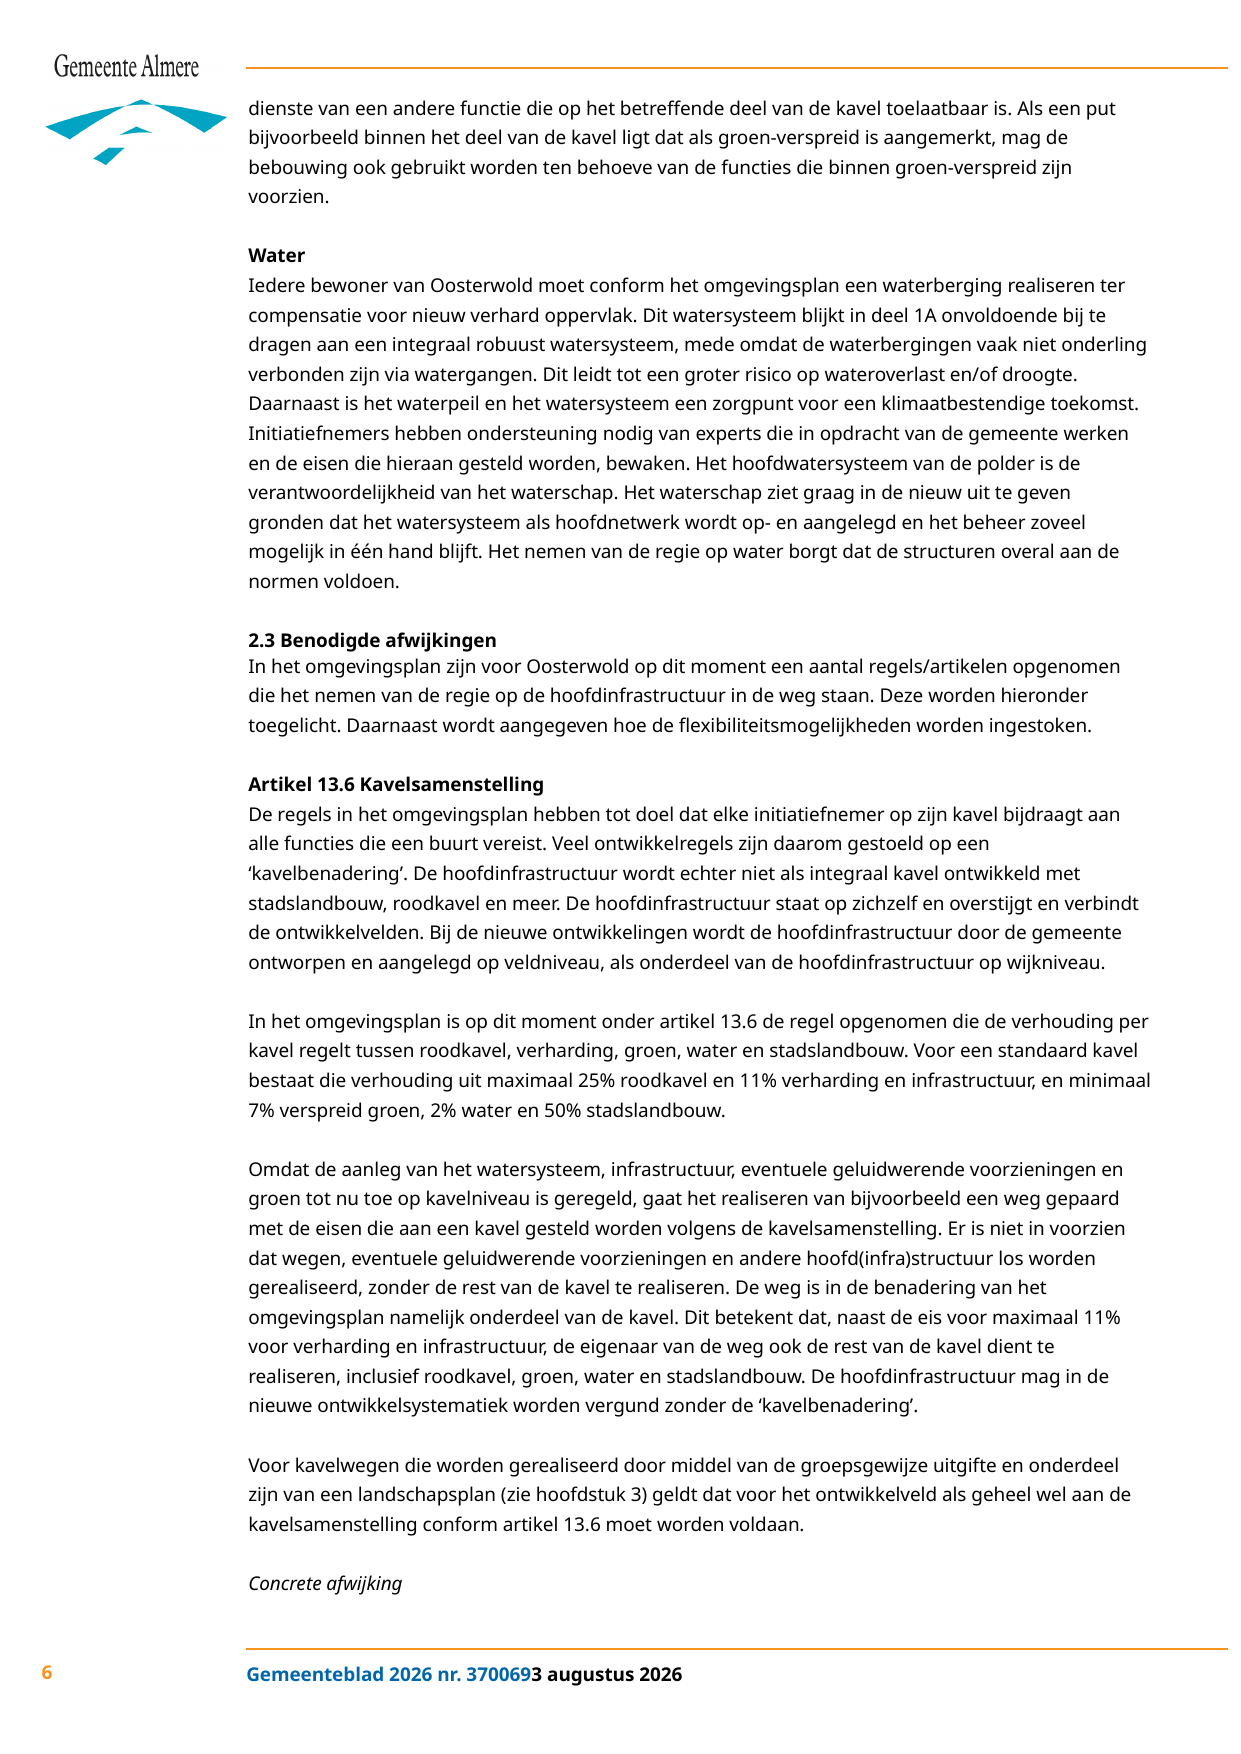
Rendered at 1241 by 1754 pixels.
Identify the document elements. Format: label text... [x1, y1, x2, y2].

text Concrete afwijking [248, 1570, 1152, 1596]
text 2.3 Benodigde afwijkingen [248, 627, 1152, 653]
text In het omgevingsplan is op dit moment onder artikel 13.6 de regel opgenomen die de verhouding per kavel regelt tussen roodkavel, verharding, groen, water en stadslandbouw. Voor een standaard kavel bestaat die verhouding uit maximaal 25% roodkavel en 11% verharding en infrastructuur, en minimaal 7% verspreid groen, 2% water en 50% stadslandbouw. [248, 1008, 1152, 1122]
text Iedere bewoner van Oosterwold moet conform het omgevingsplan een waterberging realiseren ter compensatie voor nieuw verhard oppervlak. Dit watersysteem blijkt in deel 1A onvoldoende bij te dragen aan een integraal robuust watersysteem, mede omdat de waterbergingen vaak niet onderling verbonden zijn via watergangen. Dit leidt tot een groter risico op wateroverlast en/of droogte. Daarnaast is het waterpeil en het watersysteem een zorgpunt voor een klimaatbestendige toekomst. Initiatiefnemers hebben ondersteuning nodig van experts die in opdracht van de gemeente werken en de eisen die hieraan gesteld worden, bewaken. Het hoofdwatersysteem van de polder is de verantwoordelijkheid van het waterschap. Het waterschap ziet graag in de nieuw uit te geven gronden dat het watersysteem als hoofdnetwerk wordt op- en aangelegd en het beheer zoveel mogelijk in één hand blijft. Het nemen van de regie op water borgt dat de structuren overal aan de normen voldoen. [248, 272, 1152, 594]
text Water [248, 243, 1152, 268]
text De regels in het omgevingsplan hebben tot doel dat elke initiatiefnemer op zijn kavel bijdraagt aan alle functies die een buurt vereist. Veel ontwikkelregels zijn daarom gestoeld op een ‘kavelbenadering’. De hoofdinfrastructuur wordt echter niet als integraal kavel ontwikkeld met stadslandbouw, roodkavel en meer. De hoofdinfrastructuur staat op zichzelf en overstijgt en verbindt de ontwikkelvelden. Bij de nieuwe ontwikkelingen wordt de hoofdinfrastructuur door de gemeente ontworpen en aangelegd op veldniveau, als onderdeel van de hoofdinfrastructuur op wijkniveau. [248, 801, 1152, 974]
text dienste van een andere functie die op het betreffende deel van de kavel toelaatbaar is. Als een put bijvoorbeeld binnen het deel van de kavel ligt dat als groen-verspreid is aangemerkt, mag de bebouwing ook gebruikt worden ten behoeve van de functies die binnen groen-verspreid zijn voorzien. [248, 95, 1152, 209]
text Artikel 13.6 Kavelsamenstelling [248, 771, 1152, 797]
text Omdat de aanleg van het watersysteem, infrastructuur, eventuele geluidwerende voorzieningen en groen tot nu toe op kavelniveau is geregeld, gaat het realiseren van bijvoorbeeld een weg gepaard met de eisen die aan een kavel gesteld worden volgens de kavelsamenstelling. Er is niet in voorzien dat wegen, eventuele geluidwerende voorzieningen en andere hoofd(infra)structuur los worden gerealiseerd, zonder de rest van de kavel te realiseren. De weg is in de benadering van het omgevingsplan namelijk onderdeel van de kavel. Dit betekent dat, naast de eis voor maximaal 11% voor verharding en infrastructuur, de eigenaar van de weg ook de rest van de kavel dient te realiseren, inclusief roodkavel, groen, water en stadslandbouw. De hoofdinfrastructuur mag in de nieuwe ontwikkelsystematiek worden vergund zonder de ‘kavelbenadering’. [248, 1156, 1152, 1418]
text Voor kavelwegen die worden gerealiseerd door middel van de groepsgewijze uitgifte en onderdeel zijn van een landschapsplan (zie hoofdstuk 3) geldt dat voor het ontwikkelveld als geheel wel aan de kavelsamenstelling conform artikel 13.6 moet worden voldaan. [248, 1452, 1152, 1537]
picture [41, 47, 231, 172]
text In het omgevingsplan zijn voor Oosterwold op dit moment een aantal regels/artikelen opgenomen die het nemen van de regie op de hoofdinfrastructuur in de weg staan. Deze worden hieronder toegelicht. Daarnaast wordt aangegeven hoe de flexibiliteitsmogelijkheden worden ingestoken. [248, 653, 1152, 738]
